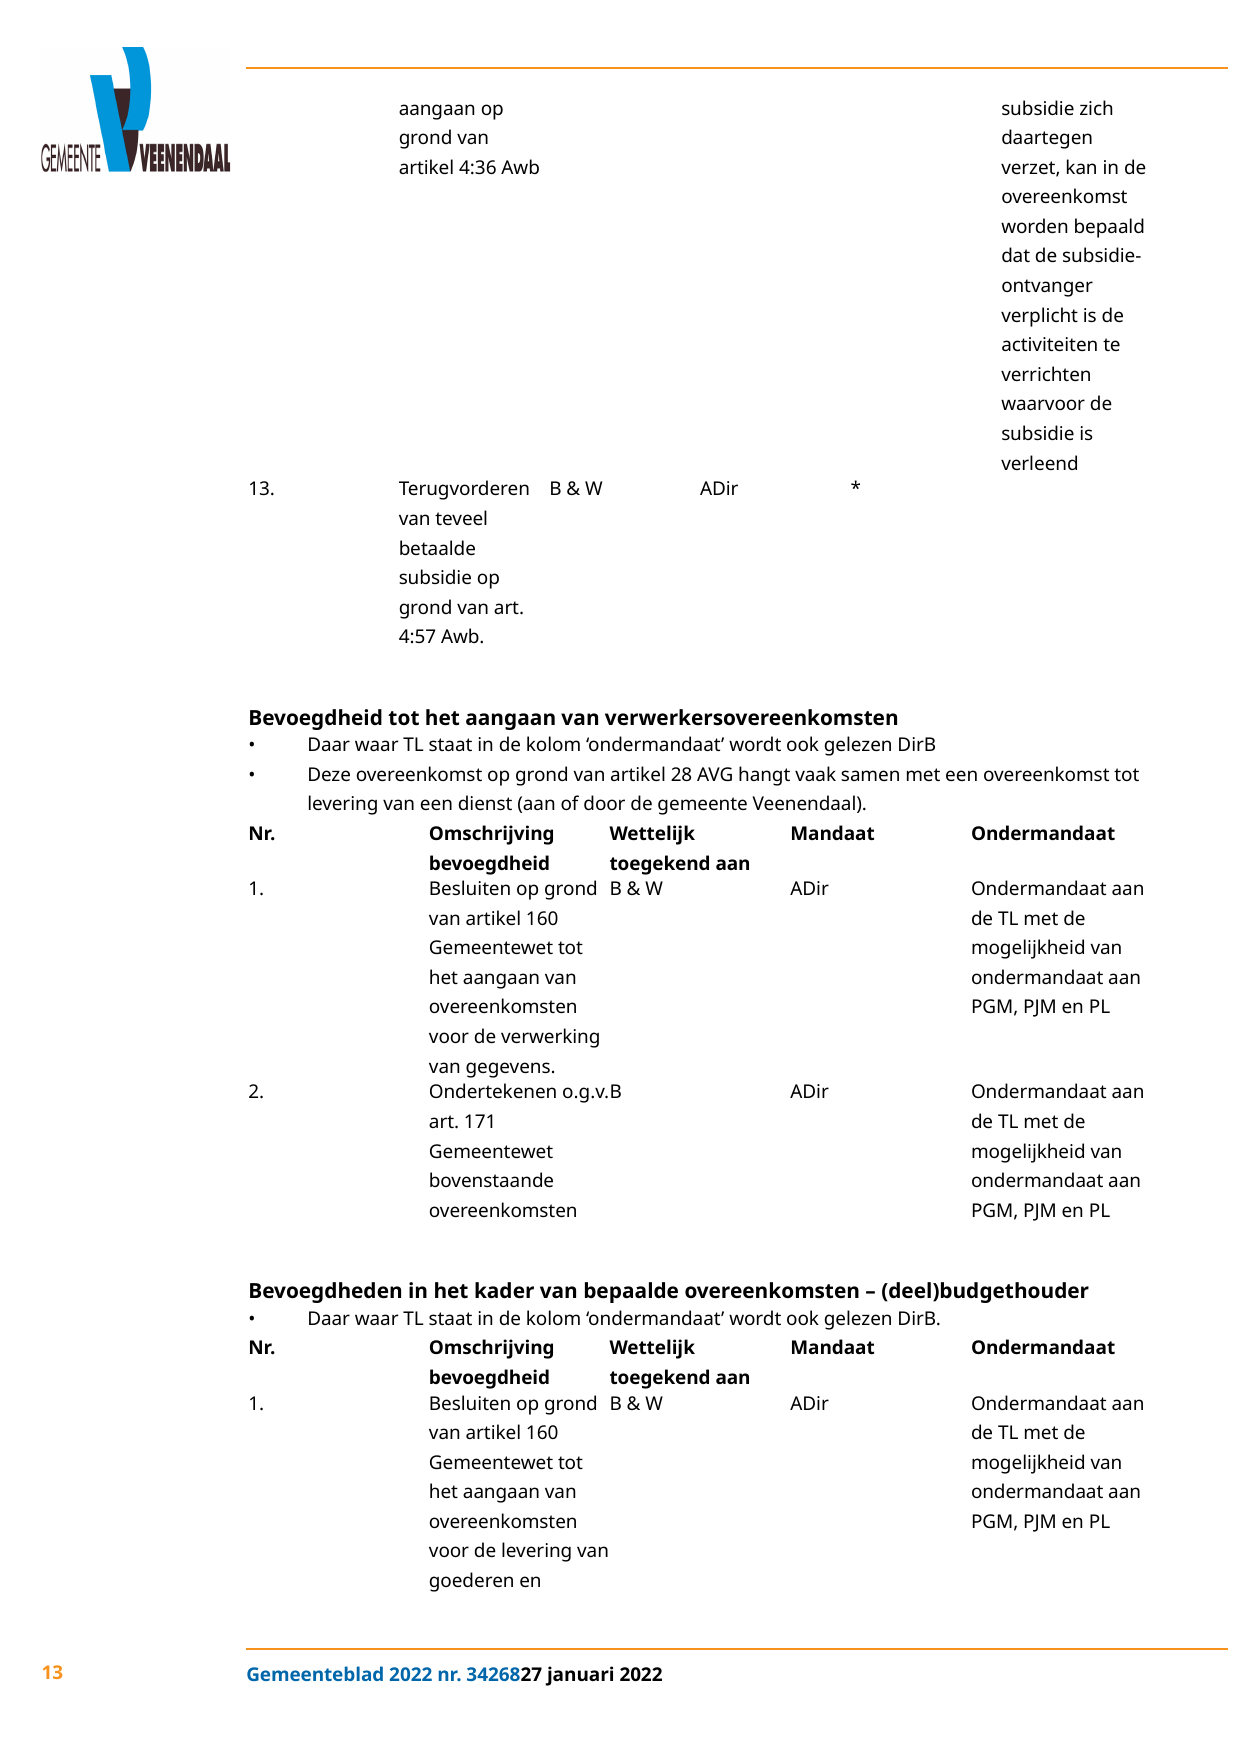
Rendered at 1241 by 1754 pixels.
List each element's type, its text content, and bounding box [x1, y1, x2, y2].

table_cell Terugvorderen van teveel betaalde subsidie op grond van art. 4:57 Awb. [399, 476, 549, 649]
table_cell Ondermandaat aan de TL met de mogelijkheid van ondermandaat aan PGM, PJM en PL [971, 1079, 1152, 1223]
table_cell 1. [248, 1390, 429, 1593]
text Bevoegdheden in het kader van bepaalde overeenkomsten – (deel)budgethouder [248, 1276, 1152, 1305]
table_header Nr. [248, 820, 429, 875]
list Daar waar TL staat in de kolom ‘ondermandaat’ wordt ook gelezen DirB [248, 731, 1152, 757]
table_header Wettelijk toegekend aan [609, 1335, 790, 1390]
table_cell Besluiten op grond van artikel 160 Gemeentewet tot het aangaan van overeenkomsten voor de verwerking van gegevens. [429, 875, 609, 1079]
table_cell 13. [248, 476, 398, 649]
table_cell subsidie zich daartegen verzet, kan in de overeenkomst worden bepaald dat de subsidie-ontvanger verplicht is de activiteiten te verrichten waarvoor de subsidie is verleend [1001, 95, 1152, 476]
table_cell Ondermandaat aan de TL met de mogelijkheid van ondermandaat aan PGM, PJM en PL [971, 875, 1152, 1079]
table_header Wettelijk toegekend aan [609, 820, 790, 875]
table_cell ADir [790, 875, 971, 1079]
table_header Nr. [248, 1335, 429, 1390]
table_cell [850, 95, 1001, 476]
picture [41, 47, 130, 172]
table_cell ADir [700, 476, 850, 649]
table_cell * [850, 476, 1001, 649]
table_header Omschrijving bevoegdheid [429, 820, 609, 875]
table_cell Ondertekenen o.g.v. art. 171 Gemeentewet bovenstaande overeenkomsten [429, 1079, 609, 1223]
list Deze overeenkomst op grond van artikel 28 AVG hangt vaak samen met een overeenkomst tot levering van een dienst (aan of door de gemeente Veenendaal). [248, 761, 1152, 816]
table_cell ADir [790, 1079, 971, 1223]
table_header Mandaat [790, 820, 971, 875]
table_cell Ondermandaat aan de TL met de mogelijkheid van ondermandaat aan PGM, PJM en PL [971, 1390, 1152, 1593]
table_cell B & W [549, 476, 700, 649]
table_cell B & W [609, 1390, 790, 1593]
table_cell ADir [790, 1390, 971, 1593]
table_cell [549, 95, 700, 476]
table_header Mandaat [790, 1335, 971, 1390]
table_cell [248, 95, 398, 476]
table_cell Besluiten op grond van artikel 160 Gemeentewet tot het aangaan van overeenkomsten voor de levering van goederen en [429, 1390, 609, 1593]
table_header Omschrijving bevoegdheid [429, 1335, 609, 1390]
text Bevoegdheid tot het aangaan van verwerkersovereenkomsten [248, 703, 1152, 731]
table_header Ondermandaat [971, 1335, 1152, 1390]
list Daar waar TL staat in de kolom ‘ondermandaat’ wordt ook gelezen DirB. [248, 1305, 1152, 1331]
table_cell aangaan op grond van artikel 4:36 Awb [399, 95, 549, 476]
table_cell 2. [248, 1079, 429, 1223]
table_cell [700, 95, 850, 476]
table_cell [1001, 476, 1152, 649]
table_header Ondermandaat [971, 820, 1152, 875]
table_cell 1. [248, 875, 429, 1079]
table_cell B & W [609, 875, 790, 1079]
table_cell B [609, 1079, 790, 1223]
picture [123, 47, 231, 172]
